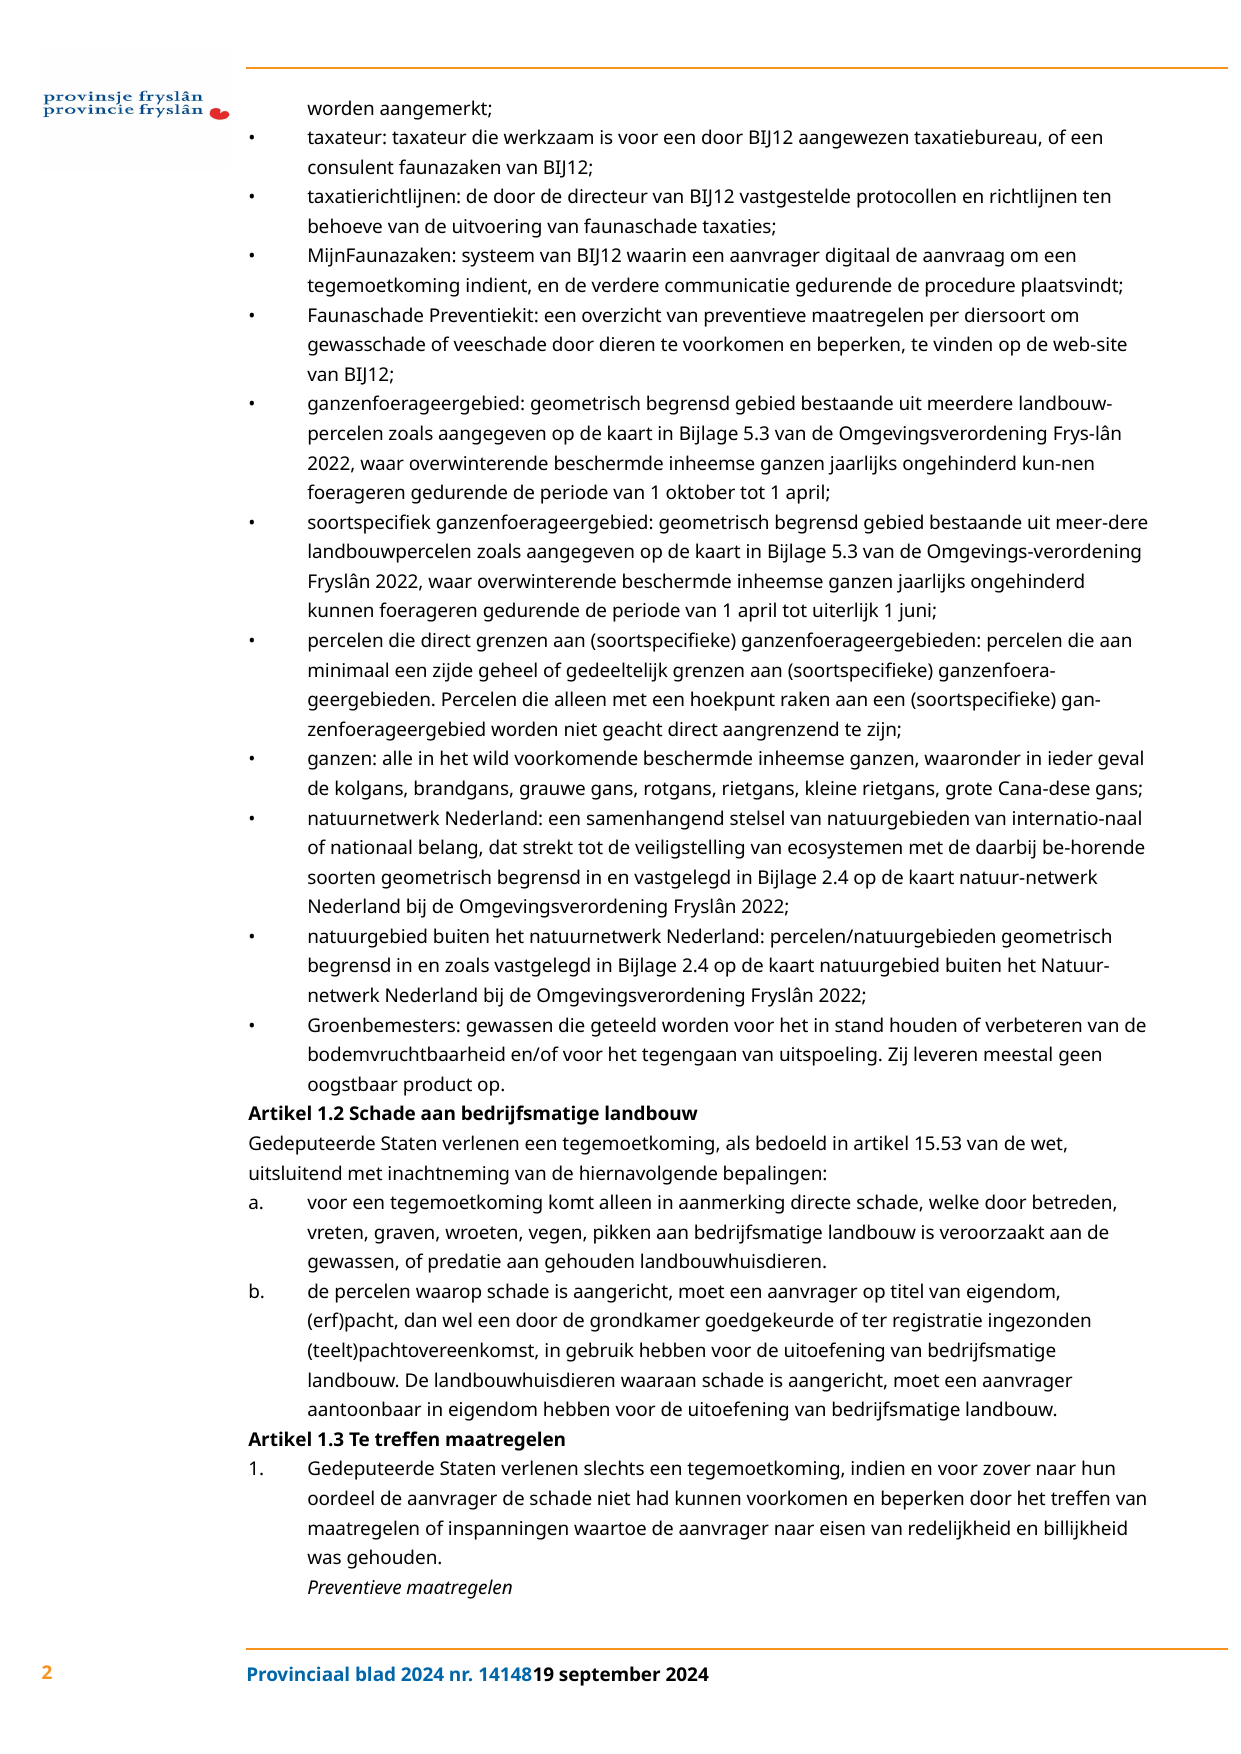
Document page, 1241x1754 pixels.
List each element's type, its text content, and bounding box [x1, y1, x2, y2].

list voor een tegemoetkoming komt alleen in aanmerking directe schade, welke door betreden, vreten, graven, wroeten, vegen, pikken aan bedrijfsmatige landbouw is veroorzaakt aan de gewassen, of predatie aan gehouden landbouwhuisdieren. [248, 1189, 1152, 1274]
list taxateur: taxateur die werkzaam is voor een door BIJ12 aangewezen taxatiebureau, of een consulent faunazaken van BIJ12; [248, 124, 1152, 180]
list natuurgebied buiten het natuurnetwerk Nederland: percelen/natuurgebieden geometrisch begrensd in en zoals vastgelegd in Bijlage 2.4 op de kaart natuurgebied buiten het Natuur-netwerk Nederland bij de Omgevingsverordening Fryslân 2022; [248, 923, 1152, 1008]
list Groenbemesters: gewassen die geteeld worden voor het in stand houden of verbeteren van de bodemvruchtbaarheid en/of voor het tegengaan van uitspoeling. Zij leveren meestal geen oogstbaar product op. [248, 1012, 1152, 1097]
list Gedeputeerde Staten verlenen slechts een tegemoetkoming, indien en voor zover naar hun oordeel de aanvrager de schade niet had kunnen voorkomen en beperken door het treffen van maatregelen of inspanningen waartoe de aanvrager naar eisen van redelijkheid en billijkheid was gehouden. [248, 1456, 1152, 1570]
text Artikel 1.2 Schade aan bedrijfsmatige landbouw [248, 1101, 1152, 1126]
text Artikel 1.3 Te treffen maatregelen [248, 1426, 1152, 1452]
list Faunaschade Preventiekit: een overzicht van preventieve maatregelen per diersoort om gewasschade of veeschade door dieren te voorkomen en beperken, te vinden op de web-site van BIJ12; [248, 302, 1152, 387]
list soortspecifiek ganzenfoerageergebied: geometrisch begrensd gebied bestaande uit meer-dere landbouwpercelen zoals aangegeven op de kaart in Bijlage 5.3 van de Omgevings-verordening Fryslân 2022, waar overwinterende beschermde inheemse ganzen jaarlijks ongehinderd kunnen foerageren gedurende de periode van 1 april tot uiterlijk 1 juni; [248, 509, 1152, 623]
text Gedeputeerde Staten verlenen een tegemoetkoming, als bedoeld in artikel 15.53 van de wet, uitsluitend met inachtneming van de hiernavolgende bepalingen: [248, 1130, 1152, 1186]
list de percelen waarop schade is aangericht, moet een aanvrager op titel van eigendom, (erf)pacht, dan wel een door de grondkamer goedgekeurde of ter registratie ingezonden (teelt)pachtovereenkomst, in gebruik hebben voor de uitoefening van bedrijfsmatige landbouw. De landbouwhuisdieren waaraan schade is aangericht, moet een aanvrager aantoonbaar in eigendom hebben voor de uitoefening van bedrijfsmatige landbouw. [248, 1278, 1152, 1422]
list MijnFaunazaken: systeem van BIJ12 waarin een aanvrager digitaal de aanvraag om een tegemoetkoming indient, en de verdere communicatie gedurende de procedure plaatsvindt; [248, 243, 1152, 298]
list percelen die direct grenzen aan (soortspecifieke) ganzenfoerageergebieden: percelen die aan minimaal een zijde geheel of gedeeltelijk grenzen aan (soortspecifieke) ganzenfoera-geergebieden. Percelen die alleen met een hoekpunt raken aan een (soortspecifieke) gan-zenfoerageergebied worden niet geacht direct aangrenzend te zijn; [248, 627, 1152, 742]
list worden aangemerkt; [248, 95, 1152, 121]
list ganzenfoerageergebied: geometrisch begrensd gebied bestaande uit meerdere landbouw-percelen zoals aangegeven op de kaart in Bijlage 5.3 van de Omgevingsverordening Frys-lân 2022, waar overwinterende beschermde inheemse ganzen jaarlijks ongehinderd kun-nen foerageren gedurende de periode van 1 oktober tot 1 april; [248, 391, 1152, 505]
list ganzen: alle in het wild voorkomende beschermde inheemse ganzen, waaronder in ieder geval de kolgans, brandgans, grauwe gans, rotgans, rietgans, kleine rietgans, grote Cana-dese gans; [248, 746, 1152, 801]
picture [41, 47, 231, 172]
list taxatierichtlijnen: de door de directeur van BIJ12 vastgestelde protocollen en richtlijnen ten behoeve van de uitvoering van faunaschade taxaties; [248, 183, 1152, 239]
list Preventieve maatregelen [248, 1574, 1152, 1600]
list natuurnetwerk Nederland: een samenhangend stelsel van natuurgebieden van internatio-naal of nationaal belang, dat strekt tot de veiligstelling van ecosystemen met de daarbij be-horende soorten geometrisch begrensd in en vastgelegd in Bijlage 2.4 op de kaart natuur-netwerk Nederland bij de Omgevingsverordening Fryslân 2022; [248, 805, 1152, 919]
